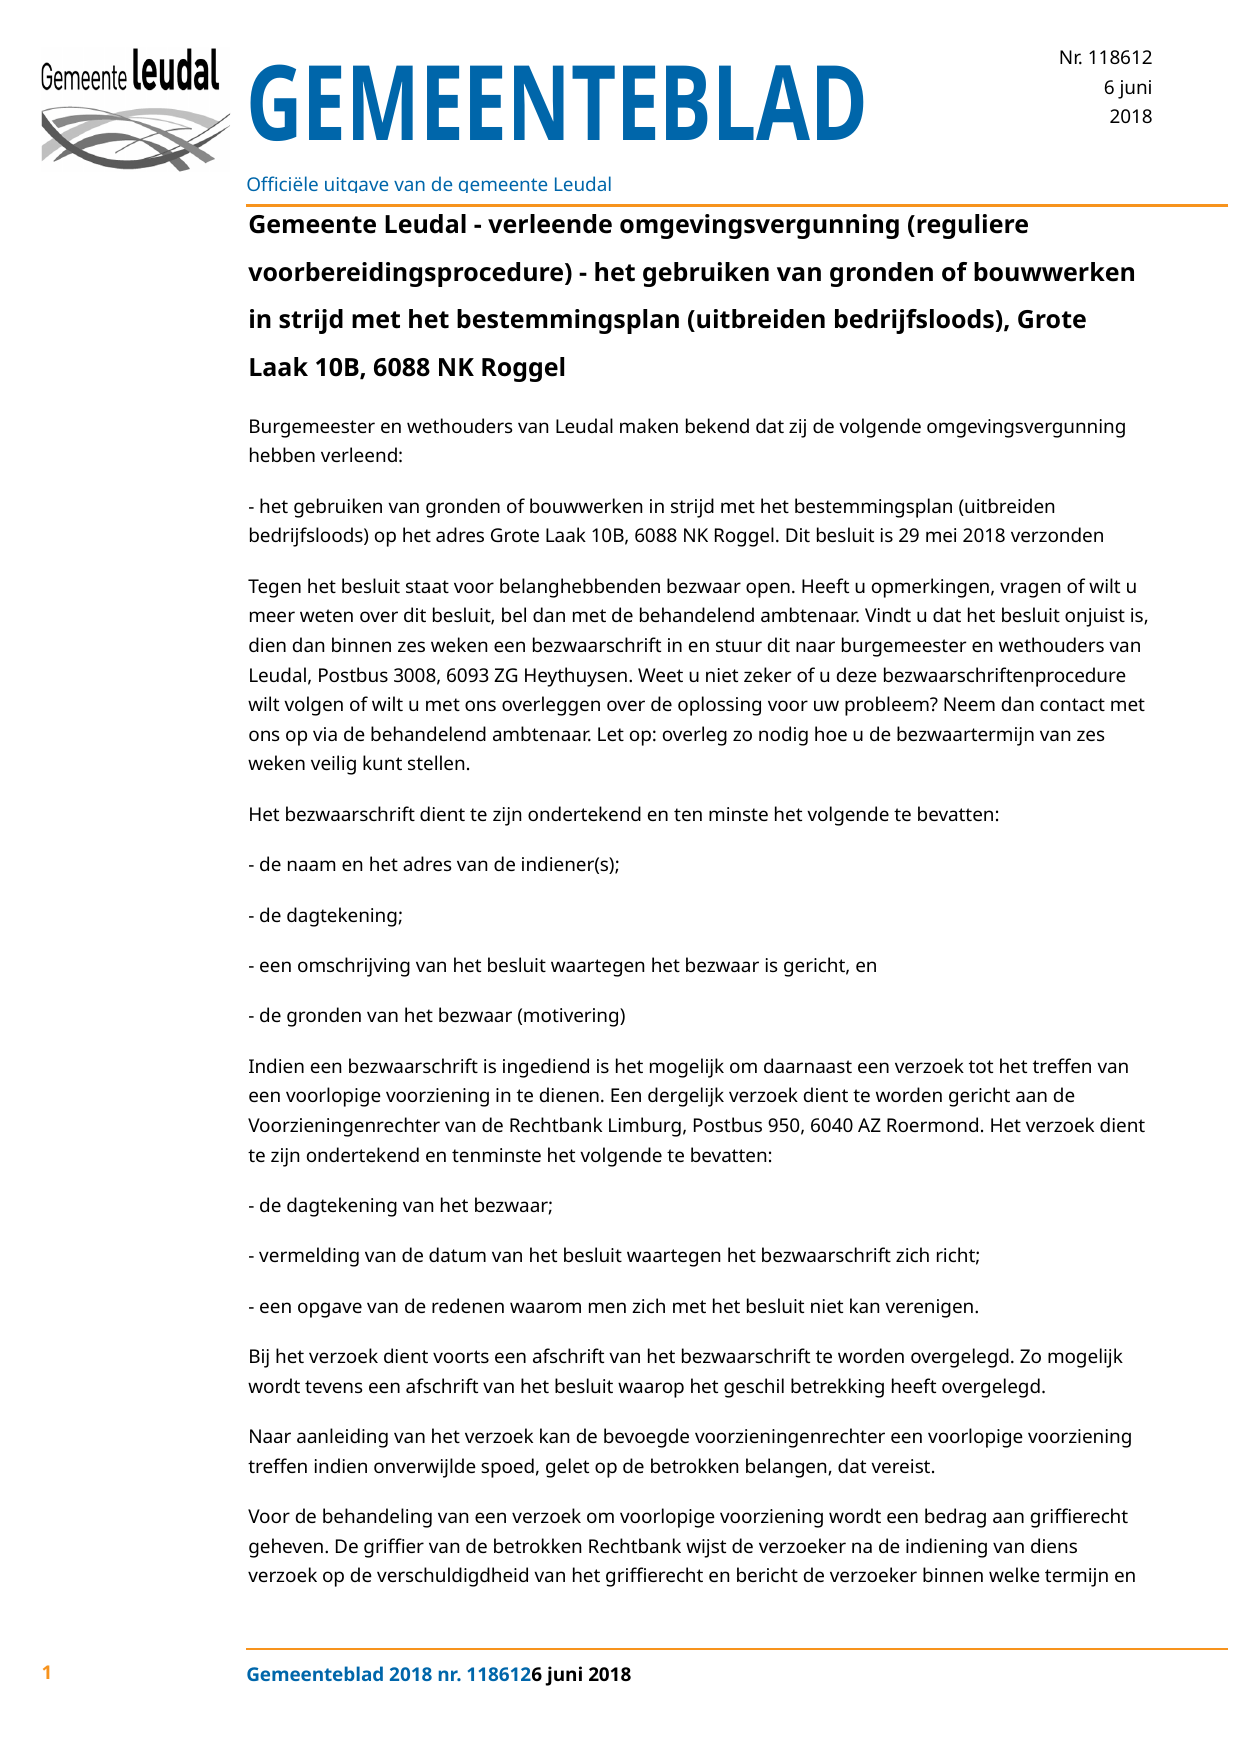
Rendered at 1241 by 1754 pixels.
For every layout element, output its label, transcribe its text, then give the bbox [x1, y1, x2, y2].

text - de naam en het adres van de indiener(s); [248, 851, 1152, 877]
text - de dagtekening; [248, 902, 1152, 928]
text Tegen het besluit staat voor belanghebbenden bezwaar open. Heeft u opmerkingen, vragen of wilt u meer weten over dit besluit, bel dan met de behandelend ambtenaar. Vindt u dat het besluit onjuist is, dien dan binnen zes weken een bezwaarschrift in en stuur dit naar burgemeester en wethouders van Leudal, Postbus 3008, 6093 ZG Heythuysen. Weet u niet zeker of u deze bezwaarschriftenprocedure wilt volgen of wilt u met ons overleggen over de oplossing voor uw probleem? Neem dan contact met ons op via de behandelend ambtenaar. Let op: overleg zo nodig hoe u de bezwaartermijn van zes weken veilig kunt stellen. [248, 573, 1152, 776]
text Naar aanleiding van het verzoek kan de bevoegde voorzieningenrechter een voorlopige voorziening treffen indien onverwijlde spoed, gelet op de betrokken belangen, dat vereist. [248, 1423, 1152, 1479]
text Gemeente Leudal - verleende omgevingsvergunning (reguliere voorbereidingsprocedure) - het gebruiken van gronden of bouwwerken in strijd met het bestemmingsplan (uitbreiden bedrijfsloods), Grote Laak 10B, 6088 NK Roggel [248, 207, 1152, 384]
text Indien een bezwaarschrift is ingediend is het mogelijk om daarnaast een verzoek tot het treffen van een voorlopige voorziening in te dienen. Een dergelijk verzoek dient te worden gericht aan de Voorzieningenrechter van de Rechtbank Limburg, Postbus 950, 6040 AZ Roermond. Het verzoek dient te zijn ondertekend en tenminste het volgende te bevatten: [248, 1053, 1152, 1168]
text Het bezwaarschrift dient te zijn ondertekend en ten minste het volgende te bevatten: [248, 801, 1152, 827]
text - de dagtekening van het bezwaar; [248, 1192, 1152, 1218]
text - vermelding van de datum van het besluit waartegen het bezwaarschrift zich richt; [248, 1243, 1152, 1268]
text - een opgave van de redenen waarom men zich met het besluit niet kan verenigen. [248, 1293, 1152, 1319]
text - het gebruiken van gronden of bouwwerken in strijd met het bestemmingsplan (uitbreiden bedrijfsloods) op het adres Grote Laak 10B, 6088 NK Roggel. Dit besluit is 29 mei 2018 verzonden [248, 493, 1152, 548]
text - de gronden van het bezwaar (motivering) [248, 1003, 1152, 1028]
text Voor de behandeling van een verzoek om voorlopige voorziening wordt een bedrag aan griffierecht geheven. De griffier van de betrokken Rechtbank wijst de verzoeker na de indiening van diens verzoek op de verschuldigdheid van het griffierecht en bericht de verzoeker binnen welke termijn en [248, 1503, 1152, 1588]
text - een omschrijving van het besluit waartegen het bezwaar is gericht, en [248, 952, 1152, 978]
picture [41, 47, 231, 172]
text Bij het verzoek dient voorts een afschrift van het bezwaarschrift te worden overgelegd. Zo mogelijk wordt tevens een afschrift van het besluit waarop het geschil betrekking heeft overgelegd. [248, 1343, 1152, 1399]
text Burgemeester en wethouders van Leudal maken bekend dat zij de volgende omgevingsvergunning hebben verleend: [248, 413, 1152, 468]
